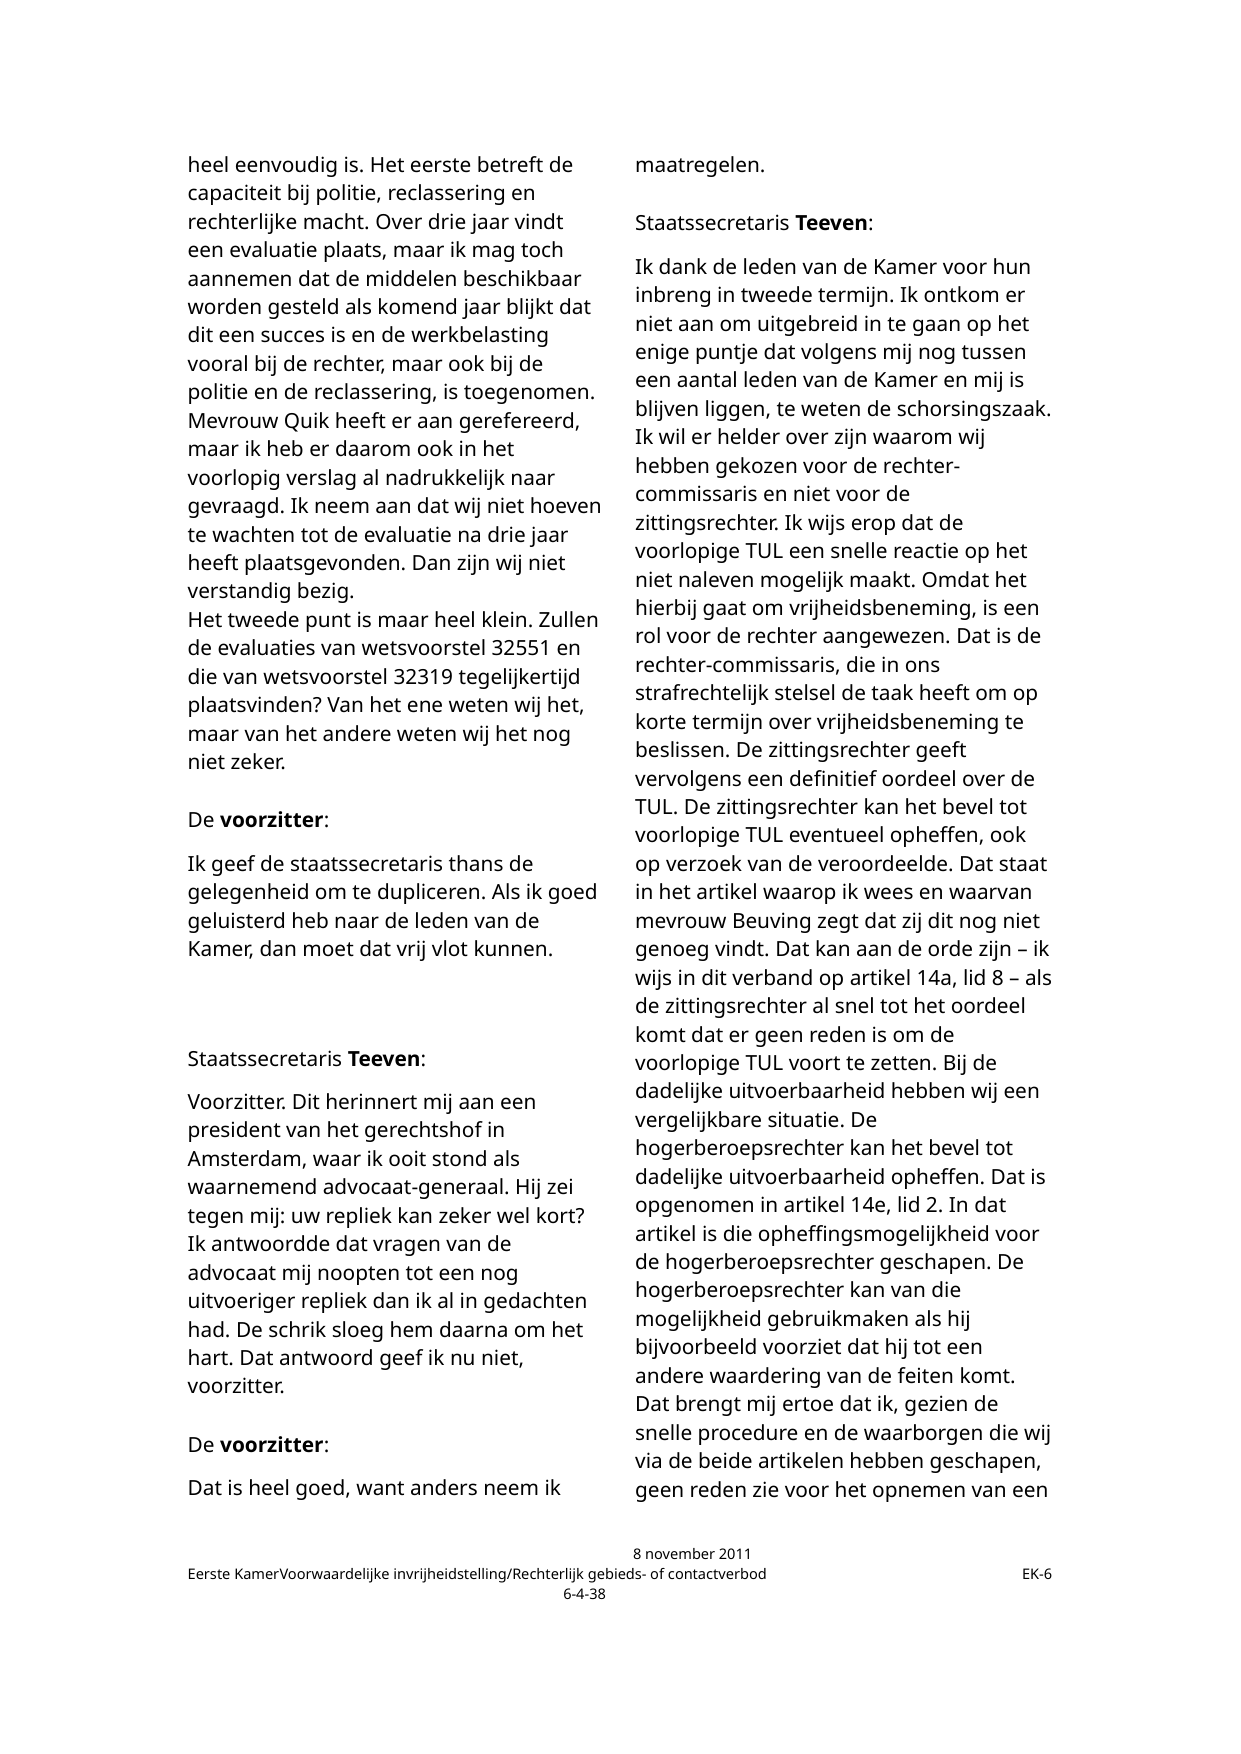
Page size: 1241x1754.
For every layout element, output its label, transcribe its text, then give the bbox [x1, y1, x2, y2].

text heel eenvoudig is. Het eerste betreft de capaciteit bij politie, reclassering en rechterlijke macht. Over drie jaar vindt een evaluatie plaats, maar ik mag toch aannemen dat de middelen beschikbaar worden gesteld als komend jaar blijkt dat dit een succes is en de werkbelasting vooral bij de rechter, maar ook bij de politie en de reclassering, is toegenomen. Mevrouw Quik heeft er aan gerefereerd, maar ik heb er daarom ook in het voorlopig verslag al nadrukkelijk naar gevraagd. Ik neem aan dat wij niet hoeven te wachten tot de evaluatie na drie jaar heeft plaatsgevonden. Dan zijn wij niet verstandig bezig. [187, 150, 605, 605]
text Dat is heel goed, want anders neem ik [187, 1473, 605, 1502]
text Het tweede punt is maar heel klein. Zullen de evaluaties van wetsvoorstel 32551 en die van wetsvoorstel 32319 tegelijkertijd plaatsvinden? Van het ene weten wij het, maar van het andere weten wij het nog niet zeker. [187, 605, 605, 776]
text Staatssecretaris Teeven: [635, 208, 1053, 237]
text  [187, 993, 605, 1021]
text Ik dank de leden van de Kamer voor hun inbreng in tweede termijn. Ik ontkom er niet aan om uitgebreid in te gaan op het enige puntje dat volgens mij nog tussen een aantal leden van de Kamer en mij is blijven liggen, te weten de schorsingszaak. Ik wil er helder over zijn waarom wij hebben gekozen voor de rechter-commissaris en niet voor de zittingsrechter. Ik wijs erop dat de voorlopige TUL een snelle reactie op het niet naleven mogelijk maakt. Omdat het hierbij gaat om vrijheidsbeneming, is een rol voor de rechter aangewezen. Dat is de rechter-commissaris, die in ons strafrechtelijk stelsel de taak heeft om op korte termijn over vrijheidsbeneming te beslissen. De zittingsrechter geeft vervolgens een definitief oordeel over de TUL. De zittingsrechter kan het bevel tot voorlopige TUL eventueel opheffen, ook op verzoek van de veroordeelde. Dat staat in het artikel waarop ik wees en waarvan mevrouw Beuving zegt dat zij dit nog niet genoeg vindt. Dat kan aan de orde zijn – ik wijs in dit verband op artikel 14a, lid 8 – als de zittingsrechter al snel tot het oordeel komt dat er geen reden is om de voorlopige TUL voort te zetten. Bij de dadelijke uitvoerbaarheid hebben wij een vergelijkbare situatie. De hogerberoepsrechter kan het bevel tot dadelijke uitvoerbaarheid opheffen. Dat is opgenomen in artikel 14e, lid 2. In dat artikel is die opheffingsmogelijkheid voor de hogerberoepsrechter geschapen. De hogerberoepsrechter kan van die mogelijkheid gebruikmaken als hij bijvoorbeeld voorziet dat hij tot een andere waardering van de feiten komt. Dat brengt mij ertoe dat ik, gezien de snelle procedure en de waarborgen die wij via de beide artikelen hebben geschapen, geen reden zie voor het opnemen van een [635, 252, 1053, 1503]
text De voorzitter: [187, 1430, 605, 1458]
text Staatssecretaris Teeven: [187, 1044, 605, 1072]
text maatregelen. [635, 150, 1053, 178]
text Voorzitter. Dit herinnert mij aan een president van het gerechtshof in Amsterdam, waar ik ooit stond als waarnemend advocaat-generaal. Hij zei tegen mij: uw repliek kan zeker wel kort? Ik antwoordde dat vragen van de advocaat mij noopten tot een nog uitvoeriger repliek dan ik al in gedachten had. De schrik sloeg hem daarna om het hart. Dat antwoord geef ik nu niet, voorzitter. [187, 1087, 605, 1400]
text Ik geef de staatssecretaris thans de gelegenheid om te dupliceren. Als ik goed geluisterd heb naar de leden van de Kamer, dan moet dat vrij vlot kunnen. [187, 849, 605, 963]
text De voorzitter: [187, 806, 605, 834]
